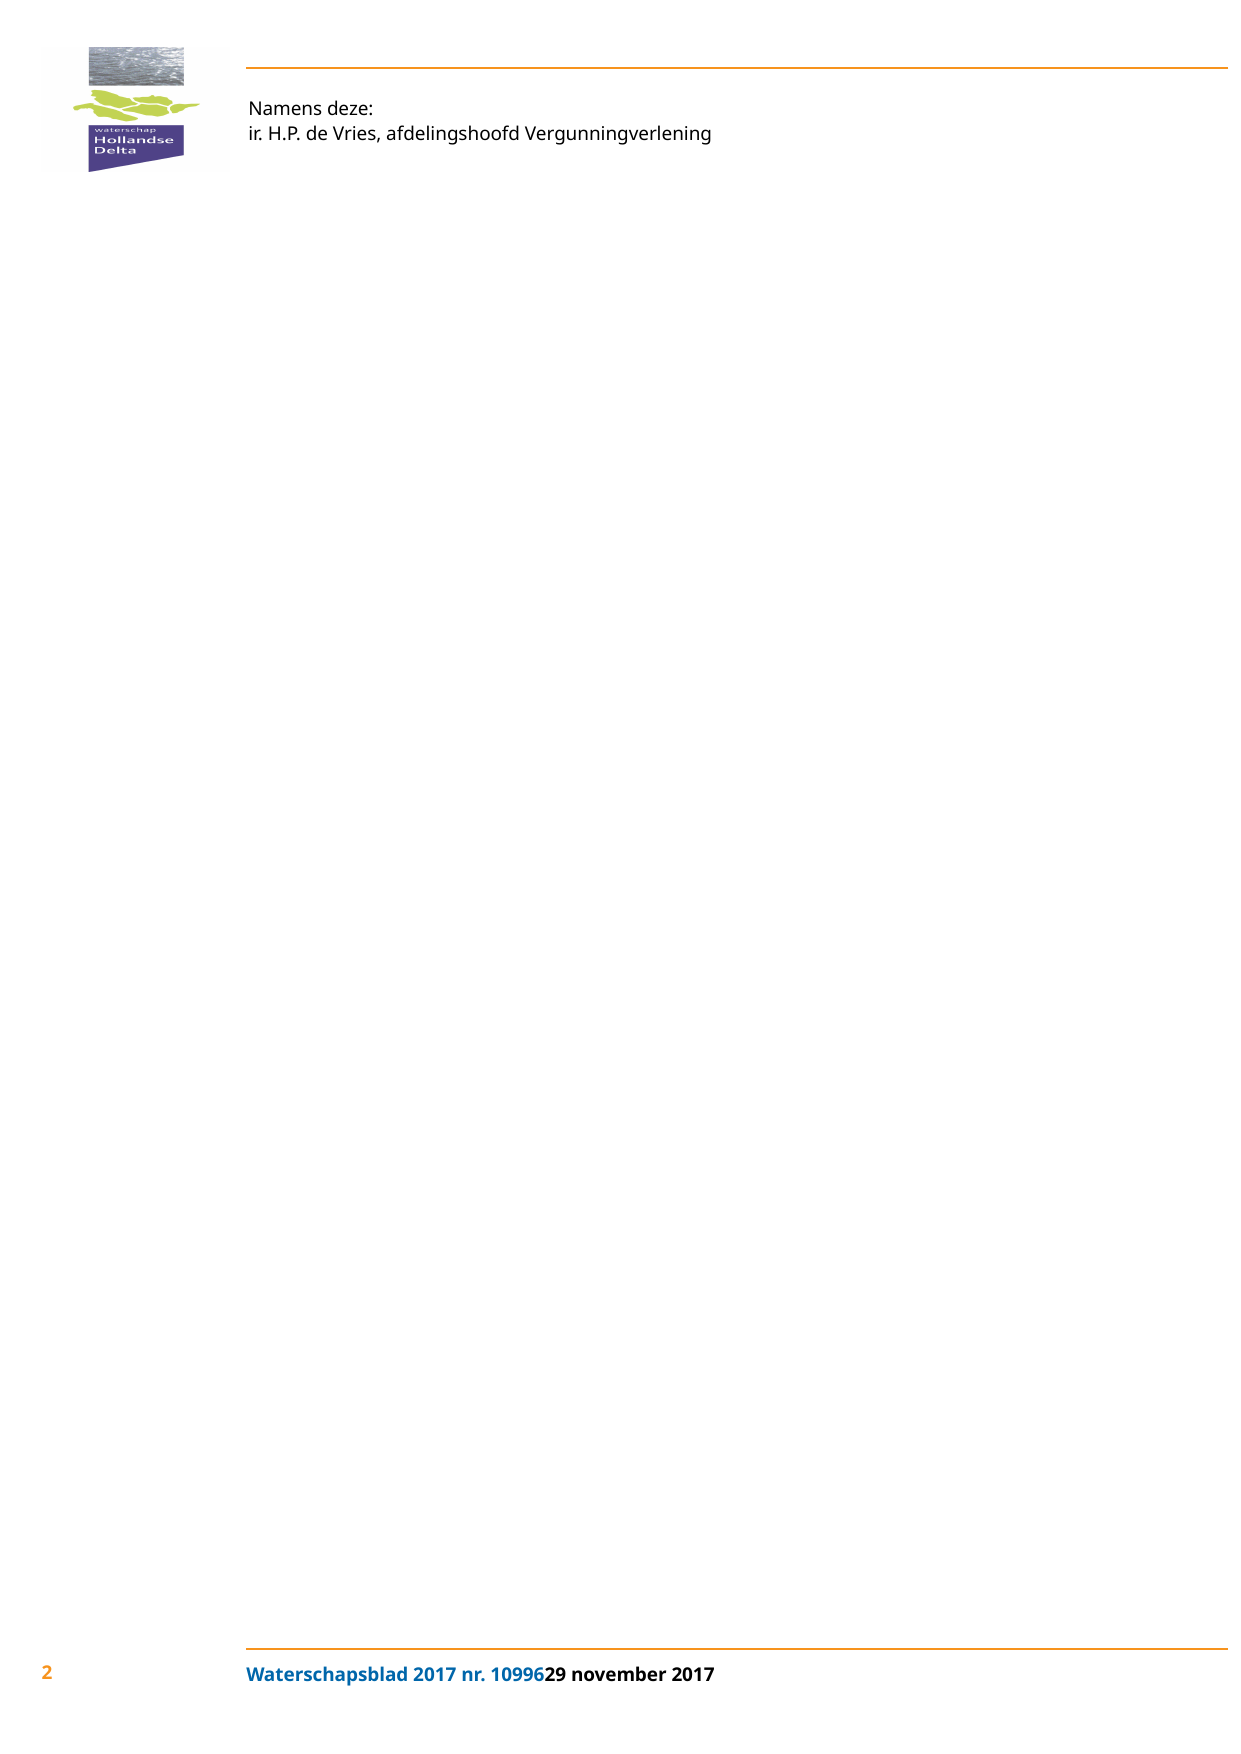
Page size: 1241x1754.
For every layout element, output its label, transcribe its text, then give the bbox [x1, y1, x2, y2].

text ir. H.P. de Vries, afdelingshoofd Vergunningverlening [248, 121, 1152, 146]
picture [41, 47, 231, 172]
text Namens deze: [248, 95, 1152, 121]
